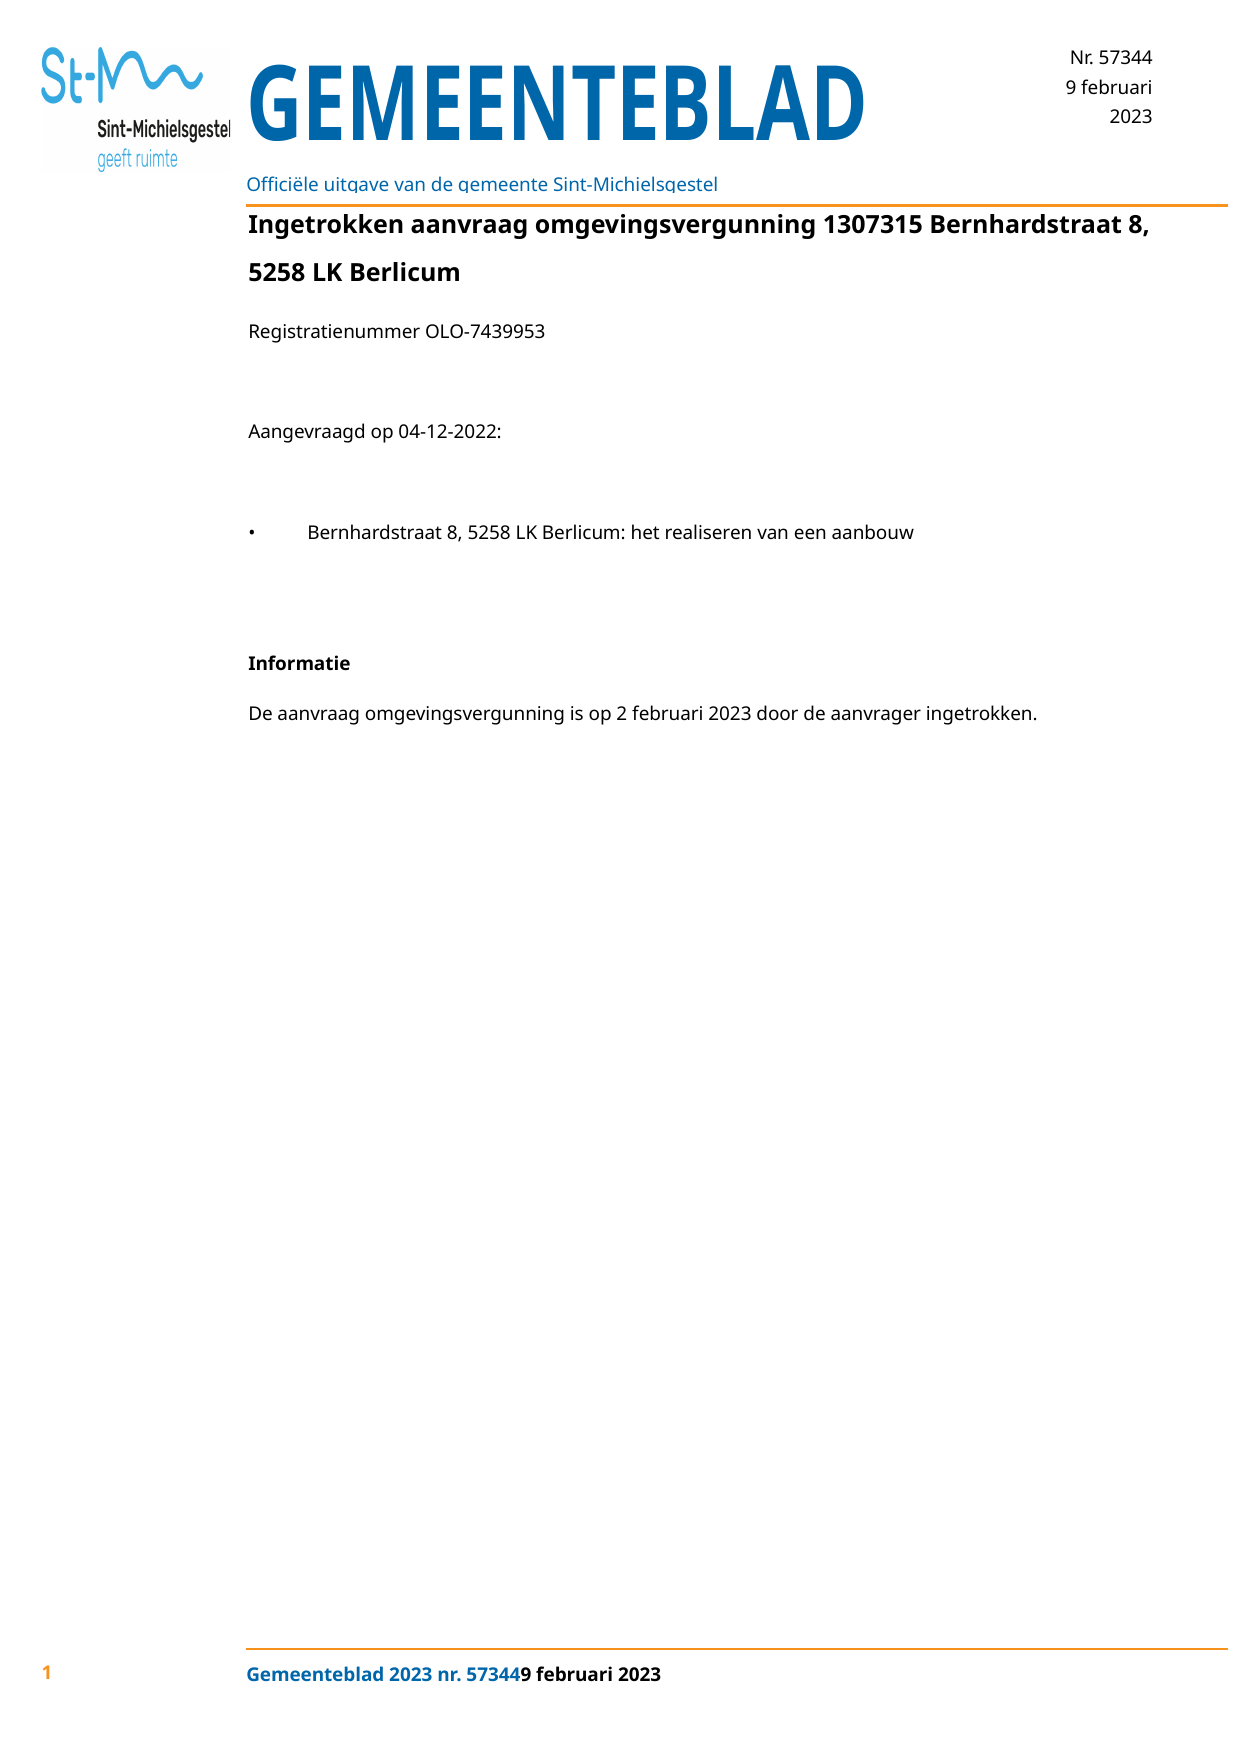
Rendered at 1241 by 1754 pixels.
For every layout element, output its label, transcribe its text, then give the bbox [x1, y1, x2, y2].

text Aangevraagd op 04-12-2022: [248, 419, 1152, 444]
text Ingetrokken aanvraag omgevingsvergunning 1307315 Bernhardstraat 8, 5258 LK Berlicum [248, 207, 1152, 288]
text De aanvraag omgevingsvergunning is op 2 februari 2023 door de aanvrager ingetrokken. [248, 700, 1152, 726]
text Informatie [248, 650, 1152, 676]
list Bernhardstraat 8, 5258 LK Berlicum: het realiseren van een aanbouw [248, 519, 1152, 545]
text Registratienummer OLO-7439953 [248, 318, 1152, 344]
picture [41, 47, 231, 172]
